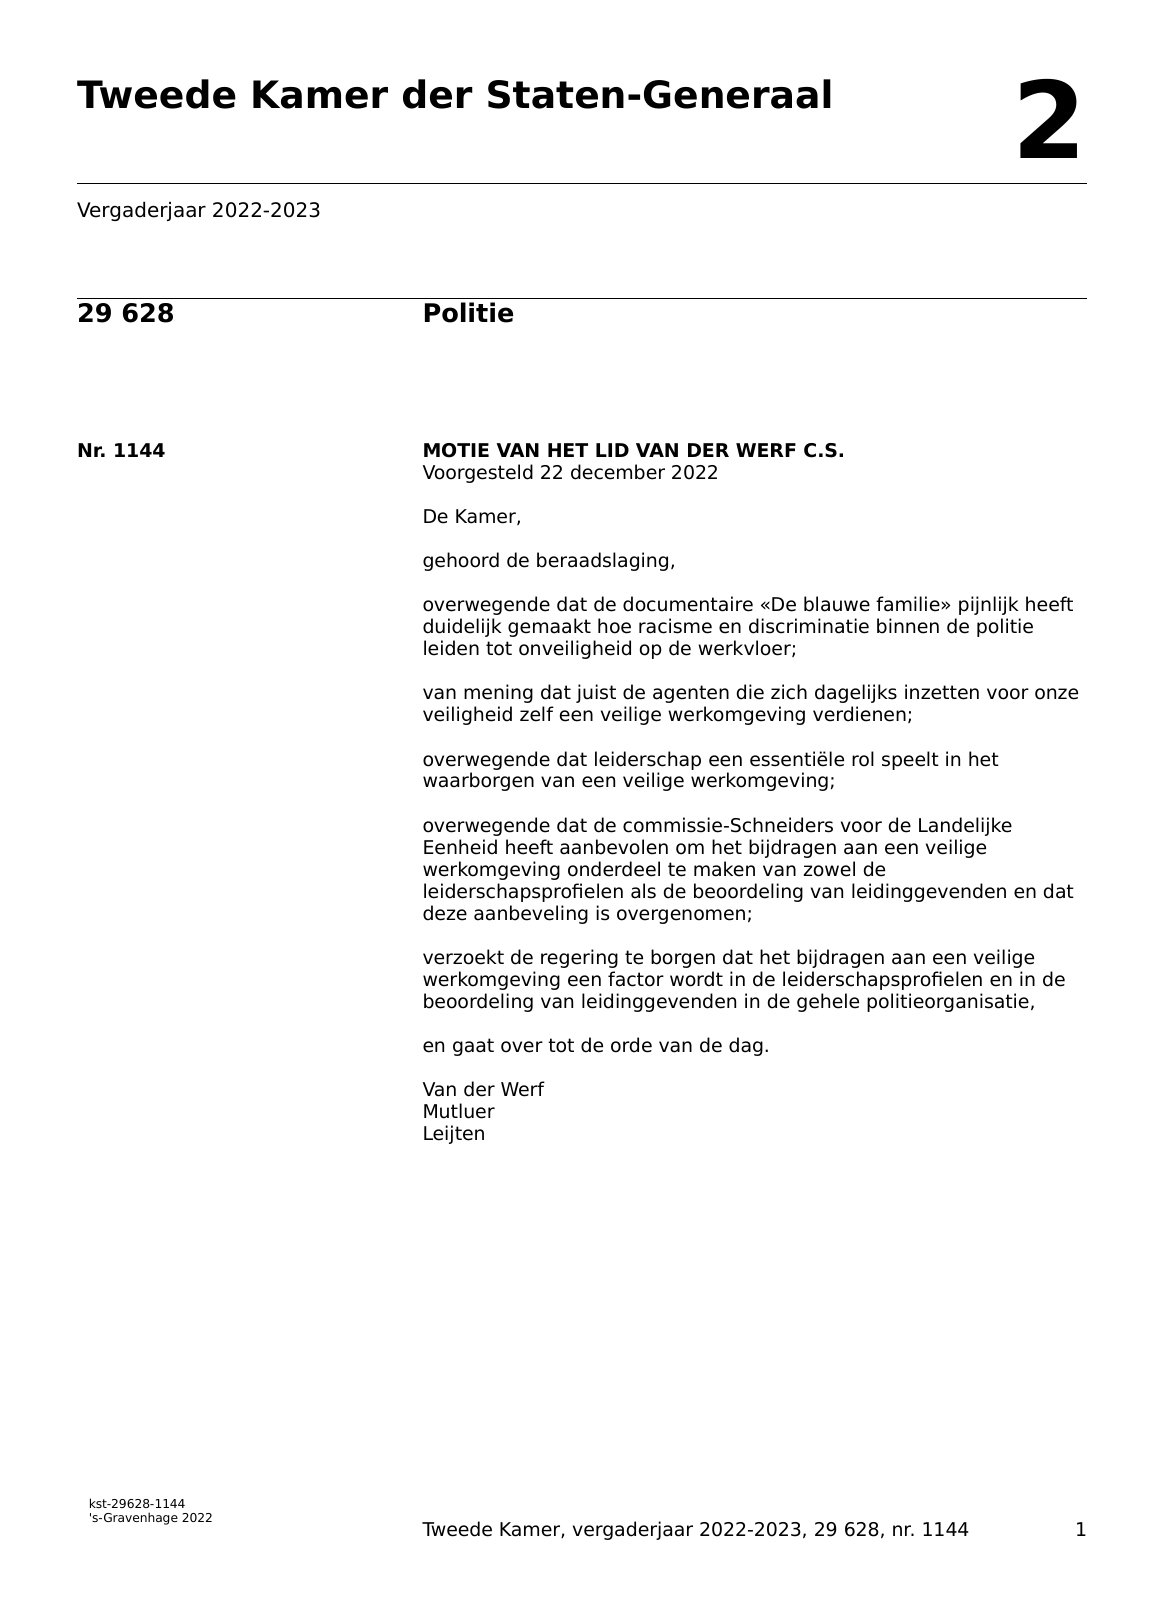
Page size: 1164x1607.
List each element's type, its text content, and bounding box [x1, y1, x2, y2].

text overwegende dat de commissie-Schneiders voor de Landelijke Eenheid heeft aanbevolen om het bijdragen aan een veilige werkomgeving onderdeel te maken van zowel de leiderschapsprofielen als de beoordeling van leidinggevenden en dat deze aanbeveling is overgenomen; [422, 814, 1087, 924]
text 's-Gravenhage 2022 [88, 1511, 323, 1525]
subtitle 29 628 Politie [77, 299, 1087, 329]
text en gaat over tot de orde van de dag. [422, 1035, 1087, 1057]
text verzoekt de regering te borgen dat het bijdragen aan een veilige werkomgeving een factor wordt in de leiderschapsprofielen en in de beoordeling van leidinggevenden in de gehele politieorganisatie, [422, 947, 1087, 1013]
text gehoord de beraadslaging, [422, 550, 1087, 572]
table_cell Vergaderjaar 2022-2023 [77, 184, 1087, 298]
text Leijten [422, 1123, 1087, 1145]
text Voorgesteld 22 december 2022 [422, 462, 1087, 484]
text overwegende dat leiderschap een essentiële rol speelt in het waarborgen van een veilige werkomgeving; [422, 748, 1087, 792]
text kst-29628-1144 [88, 1497, 323, 1511]
text Mutluer [422, 1101, 1087, 1123]
subtitle Nr. 1144 MOTIE VAN HET LID VAN DER WERF C.S. [77, 440, 1087, 462]
text van mening dat juist de agenten die zich dagelijks inzetten voor onze veiligheid zelf een veilige werkomgeving verdienen; [422, 682, 1087, 726]
table_header Tweede Kamer der Staten-Generaal [77, 59, 886, 183]
text overwegende dat de documentaire «De blauwe familie» pijnlijk heeft duidelijk gemaakt hoe racisme en discriminatie binnen de politie leiden tot onveiligheid op de werkvloer; [422, 594, 1087, 660]
table_header 2 [886, 59, 1087, 183]
text De Kamer, [422, 506, 1087, 528]
text Van der Werf [422, 1079, 1087, 1101]
